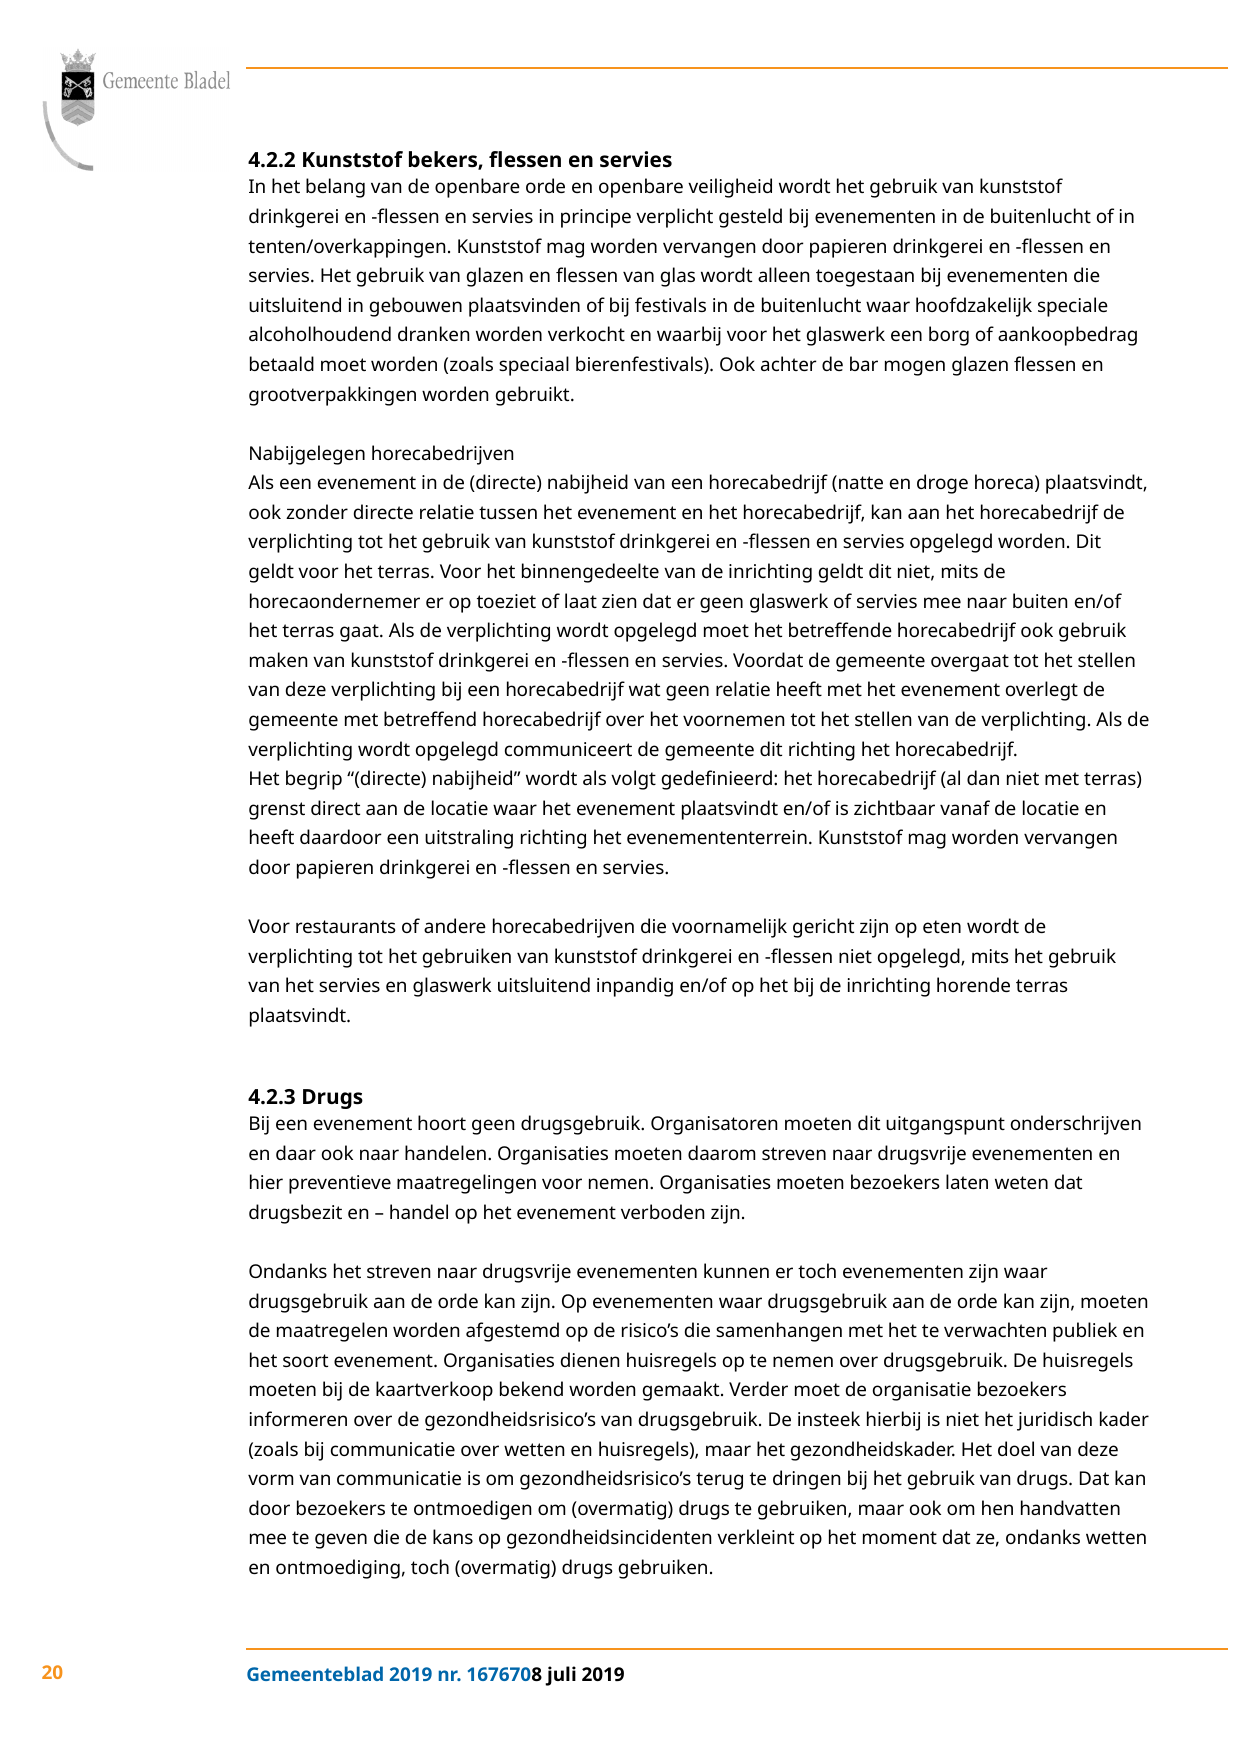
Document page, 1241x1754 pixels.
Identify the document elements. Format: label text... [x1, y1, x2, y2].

text Voor restaurants of andere horecabedrijven die voornamelijk gericht zijn op eten wordt de verplichting tot het gebruiken van kunststof drinkgerei en -flessen niet opgelegd, mits het gebruik van het servies en glaswerk uitsluitend inpandig en/of op het bij de inrichting horende terras plaatsvindt. [248, 913, 1152, 1028]
picture [41, 47, 231, 172]
text Als een evenement in de (directe) nabijheid van een horecabedrijf (natte en droge horeca) plaatsvindt, ook zonder directe relatie tussen het evenement en het horecabedrijf, kan aan het horecabedrijf de verplichting tot het gebruik van kunststof drinkgerei en -flessen en servies opgelegd worden. Dit geldt voor het terras. Voor het binnengedeelte van de inrichting geldt dit niet, mits de horecaondernemer er op toeziet of laat zien dat er geen glaswerk of servies mee naar buiten en/of het terras gaat. Als de verplichting wordt opgelegd moet het betreffende horecabedrijf ook gebruik maken van kunststof drinkgerei en -flessen en servies. Voordat de gemeente overgaat tot het stellen van deze verplichting bij een horecabedrijf wat geen relatie heeft met het evenement overlegt de gemeente met betreffend horecabedrijf over het voornemen tot het stellen van de verplichting. Als de verplichting wordt opgelegd communiceert de gemeente dit richting het horecabedrijf. [248, 469, 1152, 761]
text In het belang van de openbare orde en openbare veiligheid wordt het gebruik van kunststof drinkgerei en -flessen en servies in principe verplicht gesteld bij evenementen in de buitenlucht of in tenten/overkappingen. Kunststof mag worden vervangen door papieren drinkgerei en -flessen en servies. Het gebruik van glazen en flessen van glas wordt alleen toegestaan bij evenementen die uitsluitend in gebouwen plaatsvinden of bij festivals in de buitenlucht waar hoofdzakelijk speciale alcoholhoudend dranken worden verkocht en waarbij voor het glaswerk een borg of aankoopbedrag betaald moet worden (zoals speciaal bierenfestivals). Ook achter de bar mogen glazen flessen en grootverpakkingen worden gebruikt. [248, 174, 1152, 406]
text Bij een evenement hoort geen drugsgebruik. Organisatoren moeten dit uitgangspunt onderschrijven en daar ook naar handelen. Organisaties moeten daarom streven naar drugsvrije evenementen en hier preventieve maatregelingen voor nemen. Organisaties moeten bezoekers laten weten dat drugsbezit en – handel op het evenement verboden zijn. [248, 1110, 1152, 1225]
text 4.2.3 Drugs [248, 1082, 1152, 1110]
text Nabijgelegen horecabedrijven [248, 440, 1152, 466]
text Ondanks het streven naar drugsvrije evenementen kunnen er toch evenementen zijn waar drugsgebruik aan de orde kan zijn. Op evenementen waar drugsgebruik aan de orde kan zijn, moeten de maatregelen worden afgestemd op de risico’s die samenhangen met het te verwachten publiek en het soort evenement. Organisaties dienen huisregels op te nemen over drugsgebruik. De huisregels moeten bij de kaartverkoop bekend worden gemaakt. Verder moet de organisatie bezoekers informeren over de gezondheidsrisico’s van drugsgebruik. De insteek hierbij is niet het juridisch kader (zoals bij communicatie over wetten en huisregels), maar het gezondheidskader. Het doel van deze vorm van communicatie is om gezondheidsrisico’s terug te dringen bij het gebruik van drugs. Dat kan door bezoekers te ontmoedigen om (overmatig) drugs te gebruiken, maar ook om hen handvatten mee te geven die de kans op gezondheidsincidenten verkleint op het moment dat ze, ondanks wetten en ontmoediging, toch (overmatig) drugs gebruiken. [248, 1258, 1152, 1580]
text Het begrip “(directe) nabijheid” wordt als volgt gedefinieerd: het horecabedrijf (al dan niet met terras) grenst direct aan de locatie waar het evenement plaatsvindt en/of is zichtbaar vanaf de locatie en heeft daardoor een uitstraling richting het evenemententerrein. Kunststof mag worden vervangen door papieren drinkgerei en -flessen en servies. [248, 765, 1152, 880]
text 4.2.2 Kunststof bekers, flessen en servies [248, 145, 1152, 174]
